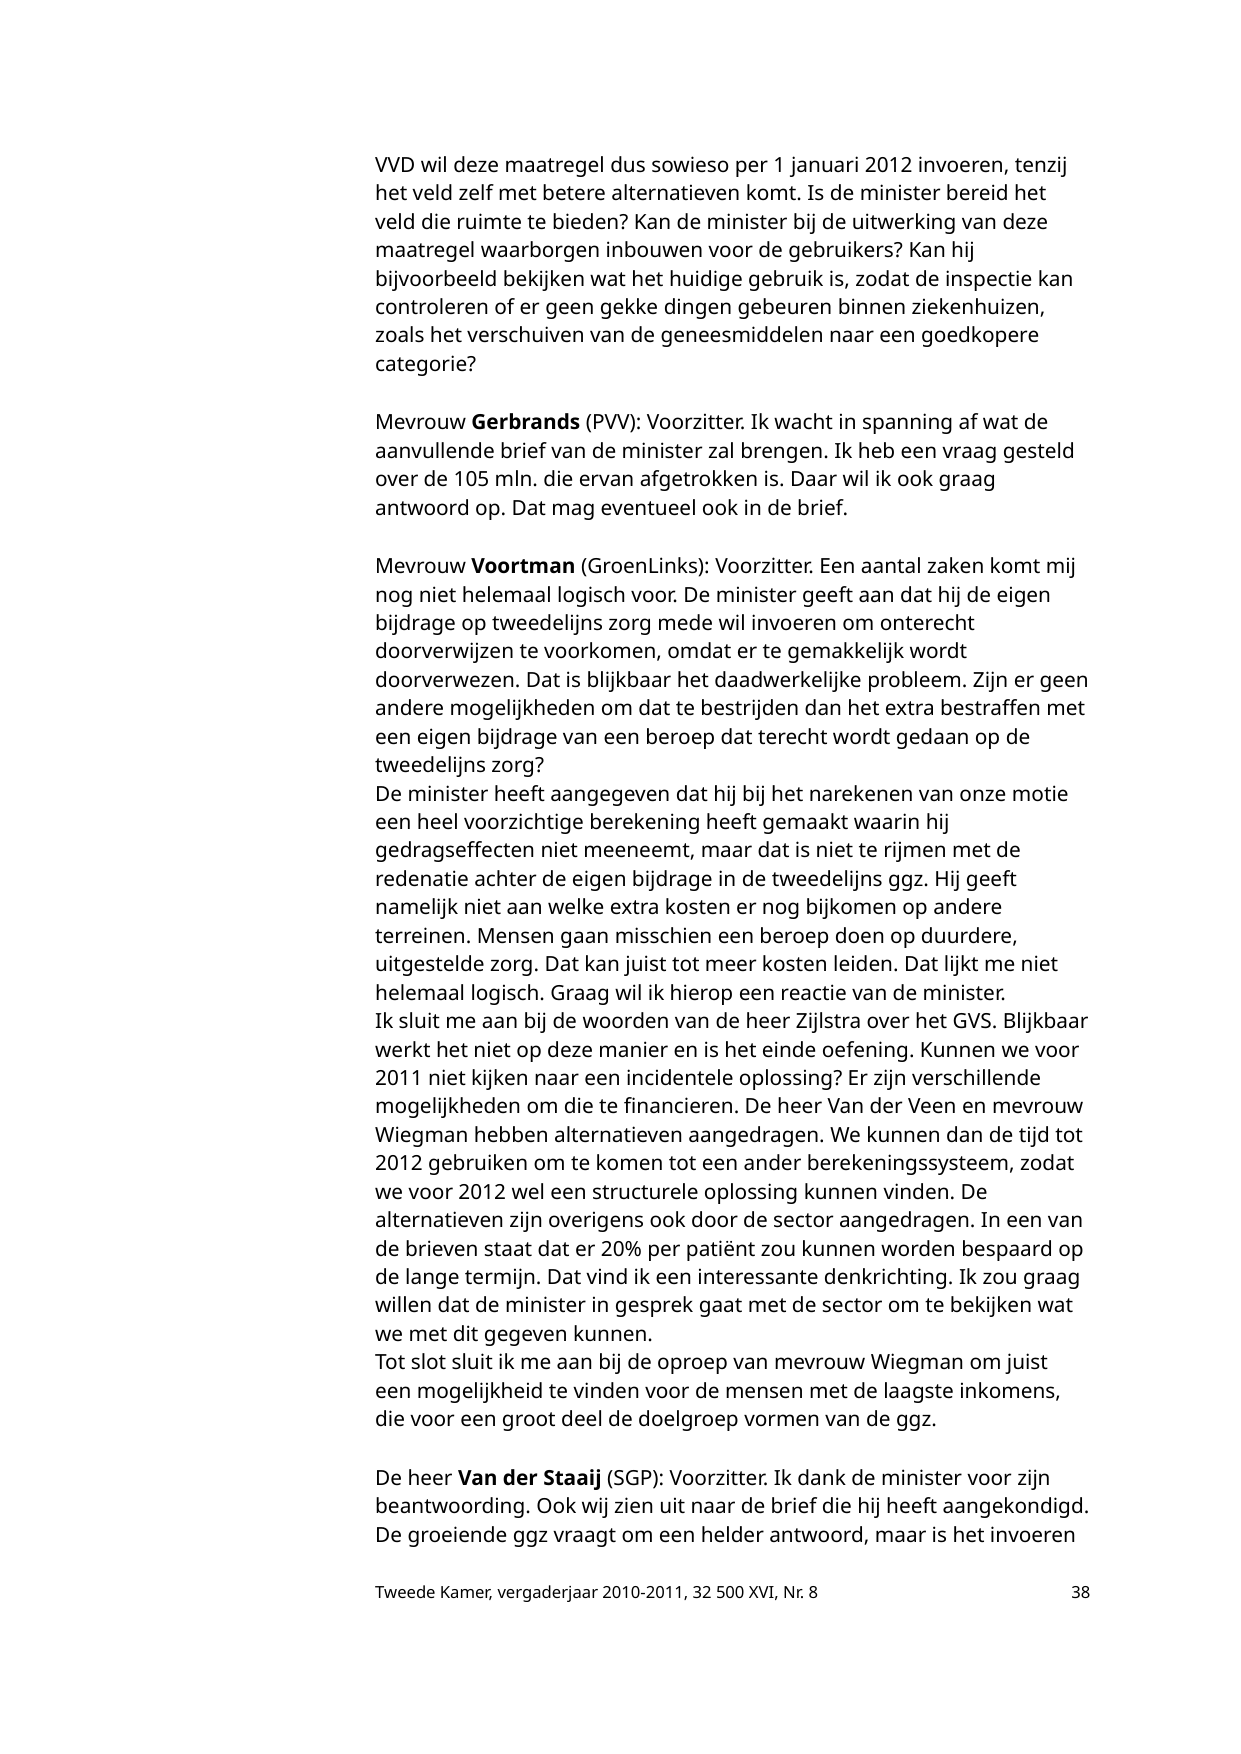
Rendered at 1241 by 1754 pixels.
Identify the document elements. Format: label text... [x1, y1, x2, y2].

text Mevrouw Voortman (GroenLinks): Voorzitter. Een aantal zaken komt mij nog niet helemaal logisch voor. De minister geeft aan dat hij de eigen bijdrage op tweedelijns zorg mede wil invoeren om onterecht doorverwijzen te voorkomen, omdat er te gemakkelijk wordt doorverwezen. Dat is blijkbaar het daadwerkelijke probleem. Zijn er geen andere mogelijkheden om dat te bestrijden dan het extra bestraffen met een eigen bijdrage van een beroep dat terecht wordt gedaan op de tweedelijns zorg? [375, 551, 1090, 779]
text De heer Van der Staaij (SGP): Voorzitter. Ik dank de minister voor zijn beantwoording. Ook wij zien uit naar de brief die hij heeft aangekondigd. De groeiende ggz vraagt om een helder antwoord, maar is het invoeren [375, 1463, 1090, 1548]
text VVD wil deze maatregel dus sowieso per 1 januari 2012 invoeren, tenzij het veld zelf met betere alternatieven komt. Is de minister bereid het veld die ruimte te bieden? Kan de minister bij de uitwerking van deze maatregel waarborgen inbouwen voor de gebruikers? Kan hij bijvoorbeeld bekijken wat het huidige gebruik is, zodat de inspectie kan controleren of er geen gekke dingen gebeuren binnen ziekenhuizen, zoals het verschuiven van de geneesmiddelen naar een goedkopere categorie? [375, 150, 1090, 377]
text Ik sluit me aan bij de woorden van de heer Zijlstra over het GVS. Blijkbaar werkt het niet op deze manier en is het einde oefening. Kunnen we voor 2011 niet kijken naar een incidentele oplossing? Er zijn verschillende mogelijkheden om die te financieren. De heer Van der Veen en mevrouw Wiegman hebben alternatieven aangedragen. We kunnen dan de tijd tot 2012 gebruiken om te komen tot een ander berekeningssysteem, zodat we voor 2012 wel een structurele oplossing kunnen vinden. De alternatieven zijn overigens ook door de sector aangedragen. In een van de brieven staat dat er 20% per patiënt zou kunnen worden bespaard op de lange termijn. Dat vind ik een interessante denkrichting. Ik zou graag willen dat de minister in gesprek gaat met de sector om te bekijken wat we met dit gegeven kunnen. [375, 1006, 1090, 1347]
text Tot slot sluit ik me aan bij de oproep van mevrouw Wiegman om juist een mogelijkheid te vinden voor de mensen met de laagste inkomens, die voor een groot deel de doelgroep vormen van de ggz. [375, 1347, 1090, 1433]
text Mevrouw Gerbrands (PVV): Voorzitter. Ik wacht in spanning af wat de aanvullende brief van de minister zal brengen. Ik heb een vraag gesteld over de 105 mln. die ervan afgetrokken is. Daar wil ik ook graag antwoord op. Dat mag eventueel ook in de brief. [375, 407, 1090, 521]
text De minister heeft aangegeven dat hij bij het narekenen van onze motie een heel voorzichtige berekening heeft gemaakt waarin hij gedragseffecten niet meeneemt, maar dat is niet te rijmen met de redenatie achter de eigen bijdrage in de tweedelijns ggz. Hij geeft namelijk niet aan welke extra kosten er nog bijkomen op andere terreinen. Mensen gaan misschien een beroep doen op duurdere, uitgestelde zorg. Dat kan juist tot meer kosten leiden. Dat lijkt me niet helemaal logisch. Graag wil ik hierop een reactie van de minister. [375, 779, 1090, 1006]
